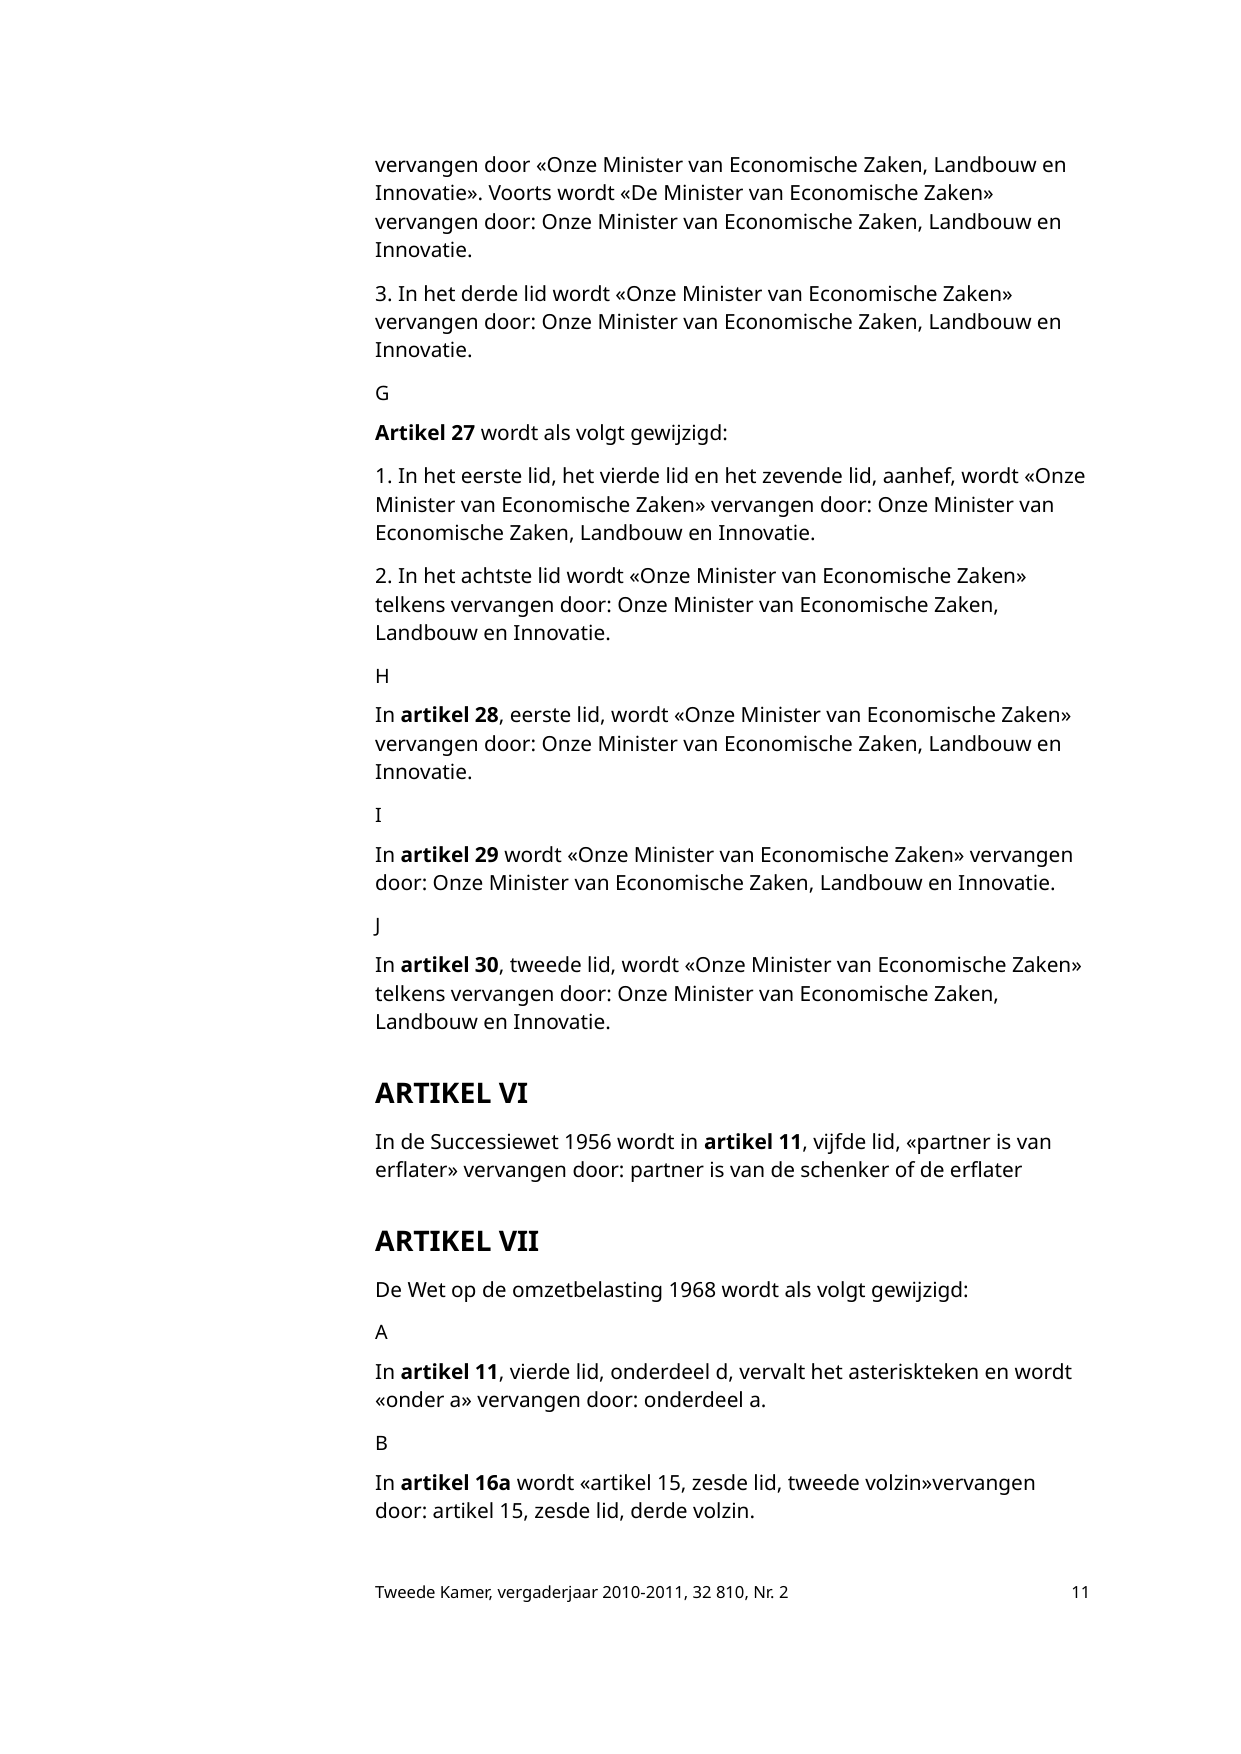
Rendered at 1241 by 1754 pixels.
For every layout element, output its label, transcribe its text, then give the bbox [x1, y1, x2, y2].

text B [375, 1429, 1090, 1456]
text Artikel 27 wordt als volgt gewijzigd: [375, 418, 1090, 446]
text vervangen door «Onze Minister van Economische Zaken, Landbouw en Innovatie». Voorts wordt «De Minister van Economische Zaken» vervangen door: Onze Minister van Economische Zaken, Landbouw en Innovatie. [375, 150, 1090, 264]
text H [375, 662, 1090, 689]
subtitle ARTIKEL VII [375, 1221, 1090, 1260]
subtitle ARTIKEL VI [375, 1073, 1090, 1112]
text In artikel 16a wordt «artikel 15, zesde lid, tweede volzin»vervangen door: artikel 15, zesde lid, derde volzin. [375, 1468, 1090, 1524]
text I [375, 801, 1090, 828]
text 2. In het achtste lid wordt «Onze Minister van Economische Zaken» telkens vervangen door: Onze Minister van Economische Zaken, Landbouw en Innovatie. [375, 562, 1090, 647]
text J [375, 912, 1090, 938]
text De Wet op de omzetbelasting 1968 wordt als volgt gewijzigd: [375, 1275, 1090, 1303]
text In artikel 28, eerste lid, wordt «Onze Minister van Economische Zaken» vervangen door: Onze Minister van Economische Zaken, Landbouw en Innovatie. [375, 701, 1090, 786]
text In artikel 11, vierde lid, onderdeel d, vervalt het asteriskteken en wordt «onder a» vervangen door: onderdeel a. [375, 1357, 1090, 1414]
text In artikel 29 wordt «Onze Minister van Economische Zaken» vervangen door: Onze Minister van Economische Zaken, Landbouw en Innovatie. [375, 840, 1090, 897]
text In artikel 30, tweede lid, wordt «Onze Minister van Economische Zaken» telkens vervangen door: Onze Minister van Economische Zaken, Landbouw en Innovatie. [375, 950, 1090, 1036]
text 1. In het eerste lid, het vierde lid en het zevende lid, aanhef, wordt «Onze Minister van Economische Zaken» vervangen door: Onze Minister van Economische Zaken, Landbouw en Innovatie. [375, 461, 1090, 547]
text A [375, 1318, 1090, 1345]
text In de Successiewet 1956 wordt in artikel 11, vijfde lid, «partner is van erflater» vervangen door: partner is van de schenker of de erflater [375, 1127, 1090, 1184]
text G [375, 379, 1090, 406]
text 3. In het derde lid wordt «Onze Minister van Economische Zaken» vervangen door: Onze Minister van Economische Zaken, Landbouw en Innovatie. [375, 279, 1090, 364]
